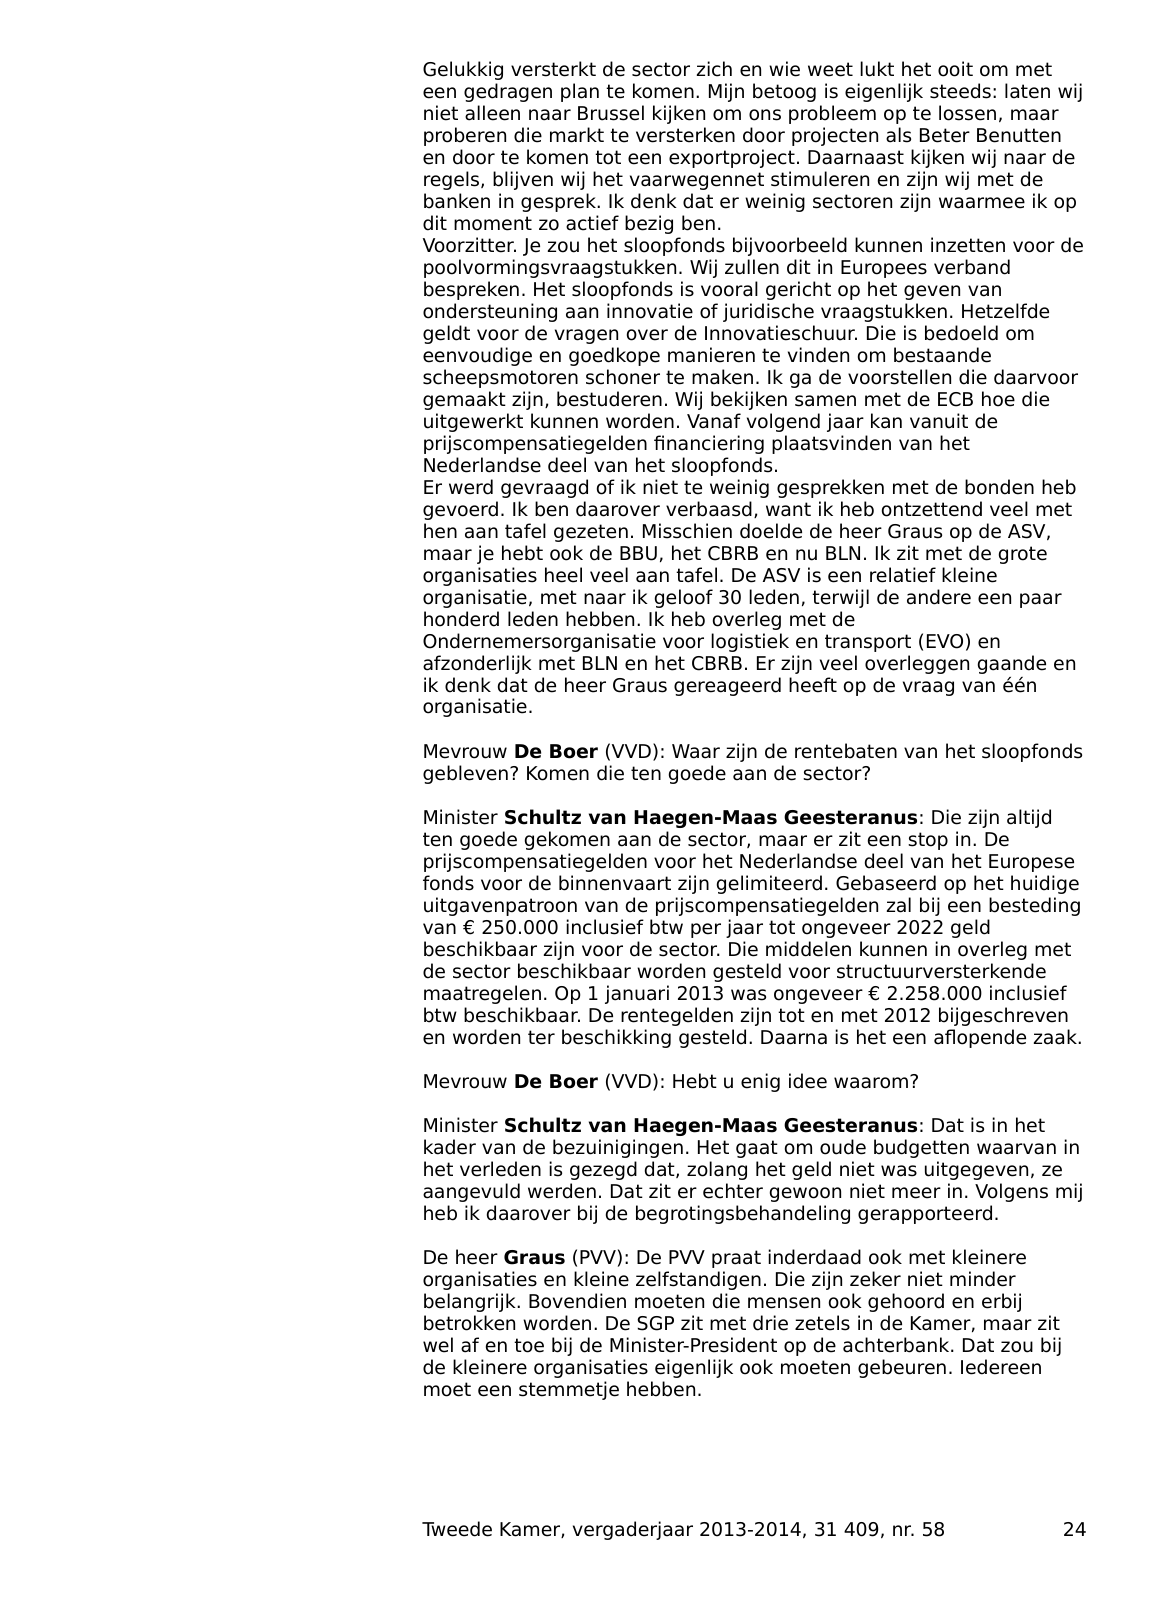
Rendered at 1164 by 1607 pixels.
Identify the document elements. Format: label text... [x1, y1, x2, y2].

text Mevrouw De Boer (VVD): Hebt u enig idee waarom? [422, 1071, 1087, 1093]
text De heer Graus (PVV): De PVV praat inderdaad ook met kleinere organisaties en kleine zelfstandigen. Die zijn zeker niet minder belangrijk. Bovendien moeten die mensen ook gehoord en erbij betrokken worden. De SGP zit met drie zetels in de Kamer, maar zit wel af en toe bij de Minister-President op de achterbank. Dat zou bij de kleinere organisaties eigenlijk ook moeten gebeuren. Iedereen moet een stemmetje hebben. [422, 1247, 1087, 1401]
text Er werd gevraagd of ik niet te weinig gesprekken met de bonden heb gevoerd. Ik ben daarover verbaasd, want ik heb ontzettend veel met hen aan tafel gezeten. Misschien doelde de heer Graus op de ASV, maar je hebt ook de BBU, het CBRB en nu BLN. Ik zit met de grote organisaties heel veel aan tafel. De ASV is een relatief kleine organisatie, met naar ik geloof 30 leden, terwijl de andere een paar honderd leden hebben. Ik heb overleg met de Ondernemersorganisatie voor logistiek en transport (EVO) en afzonderlijk met BLN en het CBRB. Er zijn veel overleggen gaande en ik denk dat de heer Graus gereageerd heeft op de vraag van één organisatie. [422, 477, 1087, 718]
text Mevrouw De Boer (VVD): Waar zijn de rentebaten van het sloopfonds gebleven? Komen die ten goede aan de sector? [422, 741, 1087, 784]
text Voorzitter. Je zou het sloopfonds bijvoorbeeld kunnen inzetten voor de poolvormingsvraagstukken. Wij zullen dit in Europees verband bespreken. Het sloopfonds is vooral gericht op het geven van ondersteuning aan innovatie of juridische vraagstukken. Hetzelfde geldt voor de vragen over de Innovatieschuur. Die is bedoeld om eenvoudige en goedkope manieren te vinden om bestaande scheepsmotoren schoner te maken. Ik ga de voorstellen die daarvoor gemaakt zijn, bestuderen. Wij bekijken samen met de ECB hoe die uitgewerkt kunnen worden. Vanaf volgend jaar kan vanuit de prijscompensatiegelden financiering plaatsvinden van het Nederlandse deel van het sloopfonds. [422, 235, 1087, 477]
text Minister Schultz van Haegen-Maas Geesteranus: Dat is in het kader van de bezuinigingen. Het gaat om oude budgetten waarvan in het verleden is gezegd dat, zolang het geld niet was uitgegeven, ze aangevuld werden. Dat zit er echter gewoon niet meer in. Volgens mij heb ik daarover bij de begrotingsbehandeling gerapporteerd. [422, 1115, 1087, 1225]
text Gelukkig versterkt de sector zich en wie weet lukt het ooit om met een gedragen plan te komen. Mijn betoog is eigenlijk steeds: laten wij niet alleen naar Brussel kijken om ons probleem op te lossen, maar proberen die markt te versterken door projecten als Beter Benutten en door te komen tot een exportproject. Daarnaast kijken wij naar de regels, blijven wij het vaarwegennet stimuleren en zijn wij met de banken in gesprek. Ik denk dat er weinig sectoren zijn waarmee ik op dit moment zo actief bezig ben. [422, 59, 1087, 235]
text Minister Schultz van Haegen-Maas Geesteranus: Die zijn altijd ten goede gekomen aan de sector, maar er zit een stop in. De prijscompensatiegelden voor het Nederlandse deel van het Europese fonds voor de binnenvaart zijn gelimiteerd. Gebaseerd op het huidige uitgavenpatroon van de prijscompensatiegelden zal bij een besteding van € 250.000 inclusief btw per jaar tot ongeveer 2022 geld beschikbaar zijn voor de sector. Die middelen kunnen in overleg met de sector beschikbaar worden gesteld voor structuurversterkende maatregelen. Op 1 januari 2013 was ongeveer € 2.258.000 inclusief btw beschikbaar. De rentegelden zijn tot en met 2012 bijgeschreven en worden ter beschikking gesteld. Daarna is het een aflopende zaak. [422, 807, 1087, 1048]
